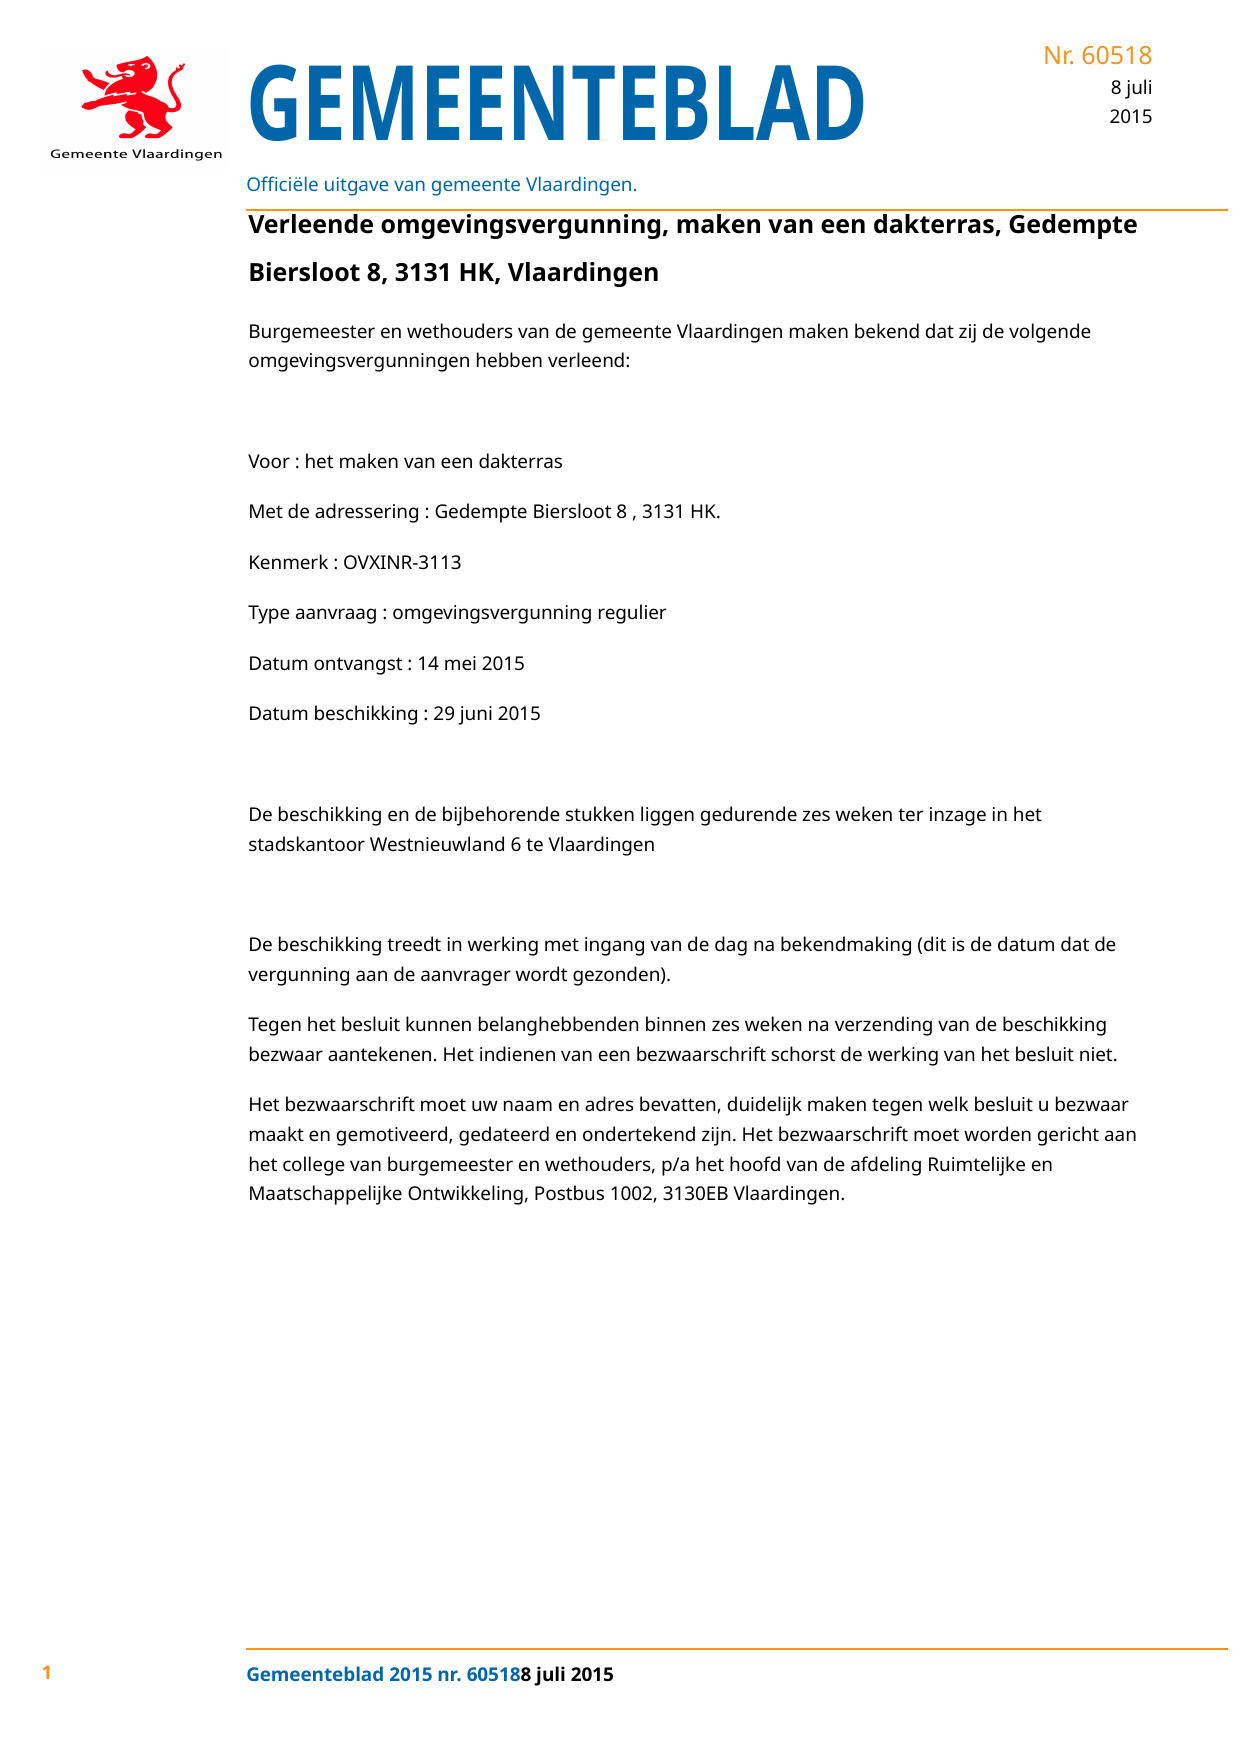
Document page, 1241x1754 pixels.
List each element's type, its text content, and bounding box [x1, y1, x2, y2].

text Type aanvraag : omgevingsvergunning regulier [248, 599, 1152, 625]
text Voor : het maken van een dakterras [248, 448, 1152, 474]
picture [41, 47, 231, 172]
text Kenmerk : OVXINR-3113 [248, 549, 1152, 575]
text Burgemeester en wethouders van de gemeente Vlaardingen maken bekend dat zij de volgende omgevingsvergunningen hebben verleend: [248, 318, 1152, 373]
text De beschikking treedt in werking met ingang van de dag na bekendmaking (dit is de datum dat de vergunning aan de aanvrager wordt gezonden). [248, 932, 1152, 987]
text Datum beschikking : 29 juni 2015 [248, 700, 1152, 726]
text Verleende omgevingsvergunning, maken van een dakterras, Gedempte Biersloot 8, 3131 HK, Vlaardingen [248, 211, 1152, 288]
text De beschikking en de bijbehorende stukken liggen gedurende zes weken ter inzage in het stadskantoor Westnieuwland 6 te Vlaardingen [248, 801, 1152, 857]
text Tegen het besluit kunnen belanghebbenden binnen zes weken na verzending van de beschikking bezwaar aantekenen. Het indienen van een bezwaarschrift schorst de werking van het besluit niet. [248, 1012, 1152, 1067]
text Met de adressering : Gedempte Biersloot 8 , 3131 HK. [248, 499, 1152, 524]
text Datum ontvangst : 14 mei 2015 [248, 650, 1152, 676]
text Het bezwaarschrift moet uw naam en adres bevatten, duidelijk maken tegen welk besluit u bezwaar maakt en gemotiveerd, gedateerd en ondertekend zijn. Het bezwaarschrift moet worden gericht aan het college van burgemeester en wethouders, p/a het hoofd van de afdeling Ruimtelijke en Maatschappelijke Ontwikkeling, Postbus 1002, 3130EB Vlaardingen. [248, 1092, 1152, 1206]
